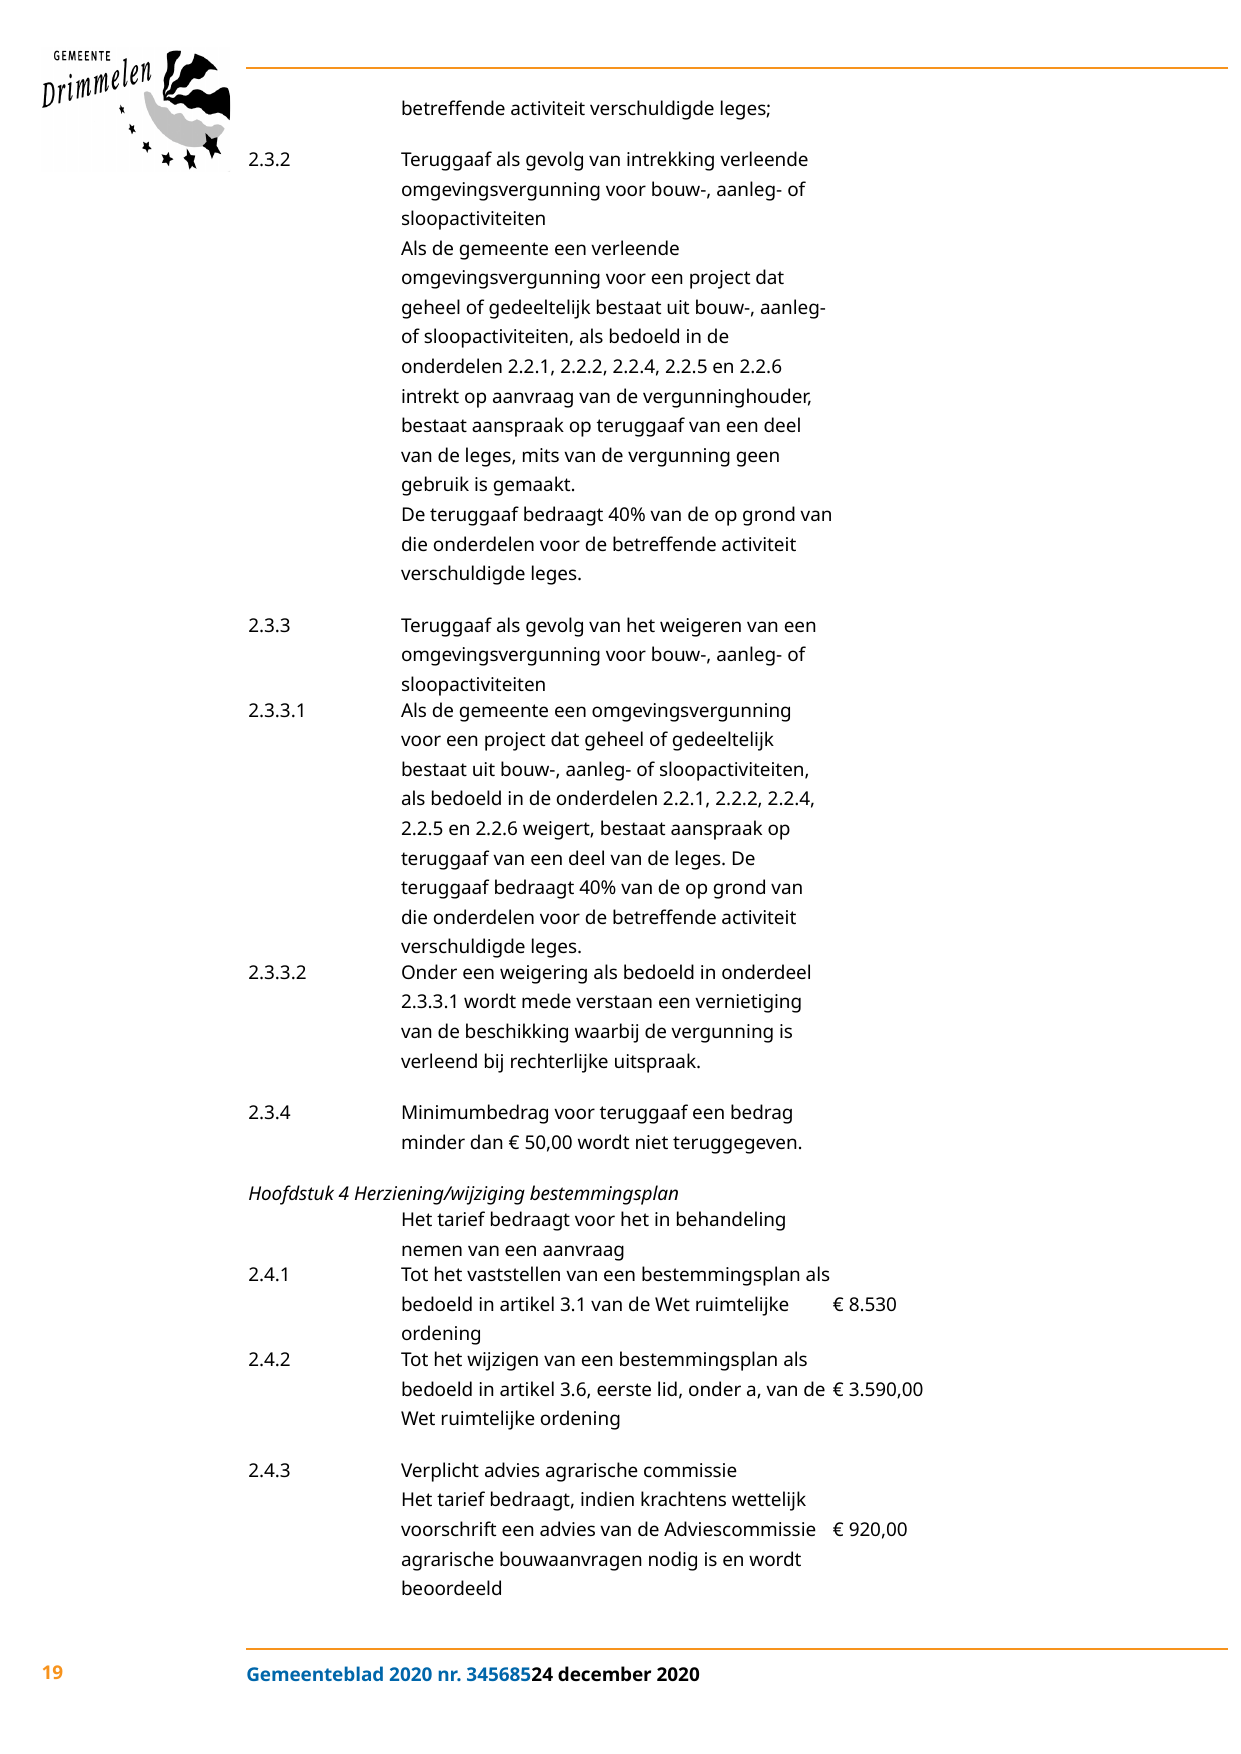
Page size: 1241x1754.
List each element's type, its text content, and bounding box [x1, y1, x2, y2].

table_cell 2.4.3 [248, 1457, 401, 1601]
table_cell 2.4.1 [248, 1261, 401, 1346]
table_cell Teruggaaf als gevolg van het weigeren van een omgevingsvergunning voor bouw-, aanleg- of sloopactiviteiten [401, 612, 833, 697]
table_cell 2.3.3.1 [248, 697, 401, 959]
table_cell € 920,00 [833, 1457, 999, 1601]
picture [41, 47, 231, 172]
table_cell 2.3.2 [248, 146, 401, 586]
table_cell [833, 95, 999, 121]
table_cell [248, 95, 401, 121]
table_cell € 8.530 [833, 1261, 999, 1346]
table_cell 2.3.3.2 [248, 959, 401, 1074]
table_cell 2.4.2 [248, 1346, 401, 1431]
table_cell [833, 697, 999, 959]
table_cell 2.3.4 [248, 1099, 401, 1155]
table_cell Teruggaaf als gevolg van intrekking verleende omgevingsvergunning voor bouw-, aanleg- of sloopactiviteiten Als de gemeente een verleende omgevingsvergunning voor een project dat geheel of gedeeltelijk bestaat uit bouw-, aanleg- of sloopactiviteiten, als bedoeld in de onderdelen 2.2.1, 2.2.2, 2.2.4, 2.2.5 en 2.2.6 intrekt op aanvraag van de vergunninghouder, bestaat aanspraak op teruggaaf van een deel van de leges, mits van de vergunning geen gebruik is gemaakt. De teruggaaf bedraagt 40% van de op grond van die onderdelen voor de betreffende activiteit verschuldigde leges. [401, 146, 833, 586]
table_cell Verplicht advies agrarische commissie Het tarief bedraagt, indien krachtens wettelijk voorschrift een advies van de Adviescommissie agrarische bouwaanvragen nodig is en wordt beoordeeld [401, 1457, 833, 1601]
table_cell [248, 121, 999, 146]
table_cell [833, 1099, 999, 1155]
table_cell 2.3.3 [248, 612, 401, 697]
table_cell [248, 586, 999, 612]
table_cell € 3.590,00 [833, 1346, 999, 1431]
table_cell Hoofdstuk 4 Herziening/wijziging bestemmingsplan [248, 1180, 999, 1206]
table_cell [833, 612, 999, 697]
table_cell Onder een weigering als bedoeld in onderdeel 2.3.3.1 wordt mede verstaan een vernietiging van de beschikking waarbij de vergunning is verleend bij rechterlijke uitspraak. [401, 959, 833, 1074]
table_cell [248, 1206, 401, 1261]
table_cell Het tarief bedraagt voor het in behandeling nemen van een aanvraag [401, 1206, 833, 1261]
table_cell [248, 1074, 999, 1099]
table_cell [833, 959, 999, 1074]
table_cell Tot het vaststellen van een bestemmingsplan als bedoeld in artikel 3.1 van de Wet ruimtelijke ordening [401, 1261, 833, 1346]
table_cell Als de gemeente een omgevingsvergunning voor een project dat geheel of gedeeltelijk bestaat uit bouw-, aanleg- of sloopactiviteiten, als bedoeld in de onderdelen 2.2.1, 2.2.2, 2.2.4, 2.2.5 en 2.2.6 weigert, bestaat aanspraak op teruggaaf van een deel van de leges. De teruggaaf bedraagt 40% van de op grond van die onderdelen voor de betreffende activiteit verschuldigde leges. [401, 697, 833, 959]
table_cell [248, 1155, 999, 1180]
table_cell [833, 146, 999, 586]
table_cell [833, 1206, 999, 1261]
table_cell Minimumbedrag voor teruggaaf een bedrag minder dan € 50,00 wordt niet teruggegeven. [401, 1099, 833, 1155]
table_cell Tot het wijzigen van een bestemmingsplan als bedoeld in artikel 3.6, eerste lid, onder a, van de Wet ruimtelijke ordening [401, 1346, 833, 1431]
table_cell betreffende activiteit verschuldigde leges; [401, 95, 833, 121]
table_cell [248, 1431, 999, 1457]
